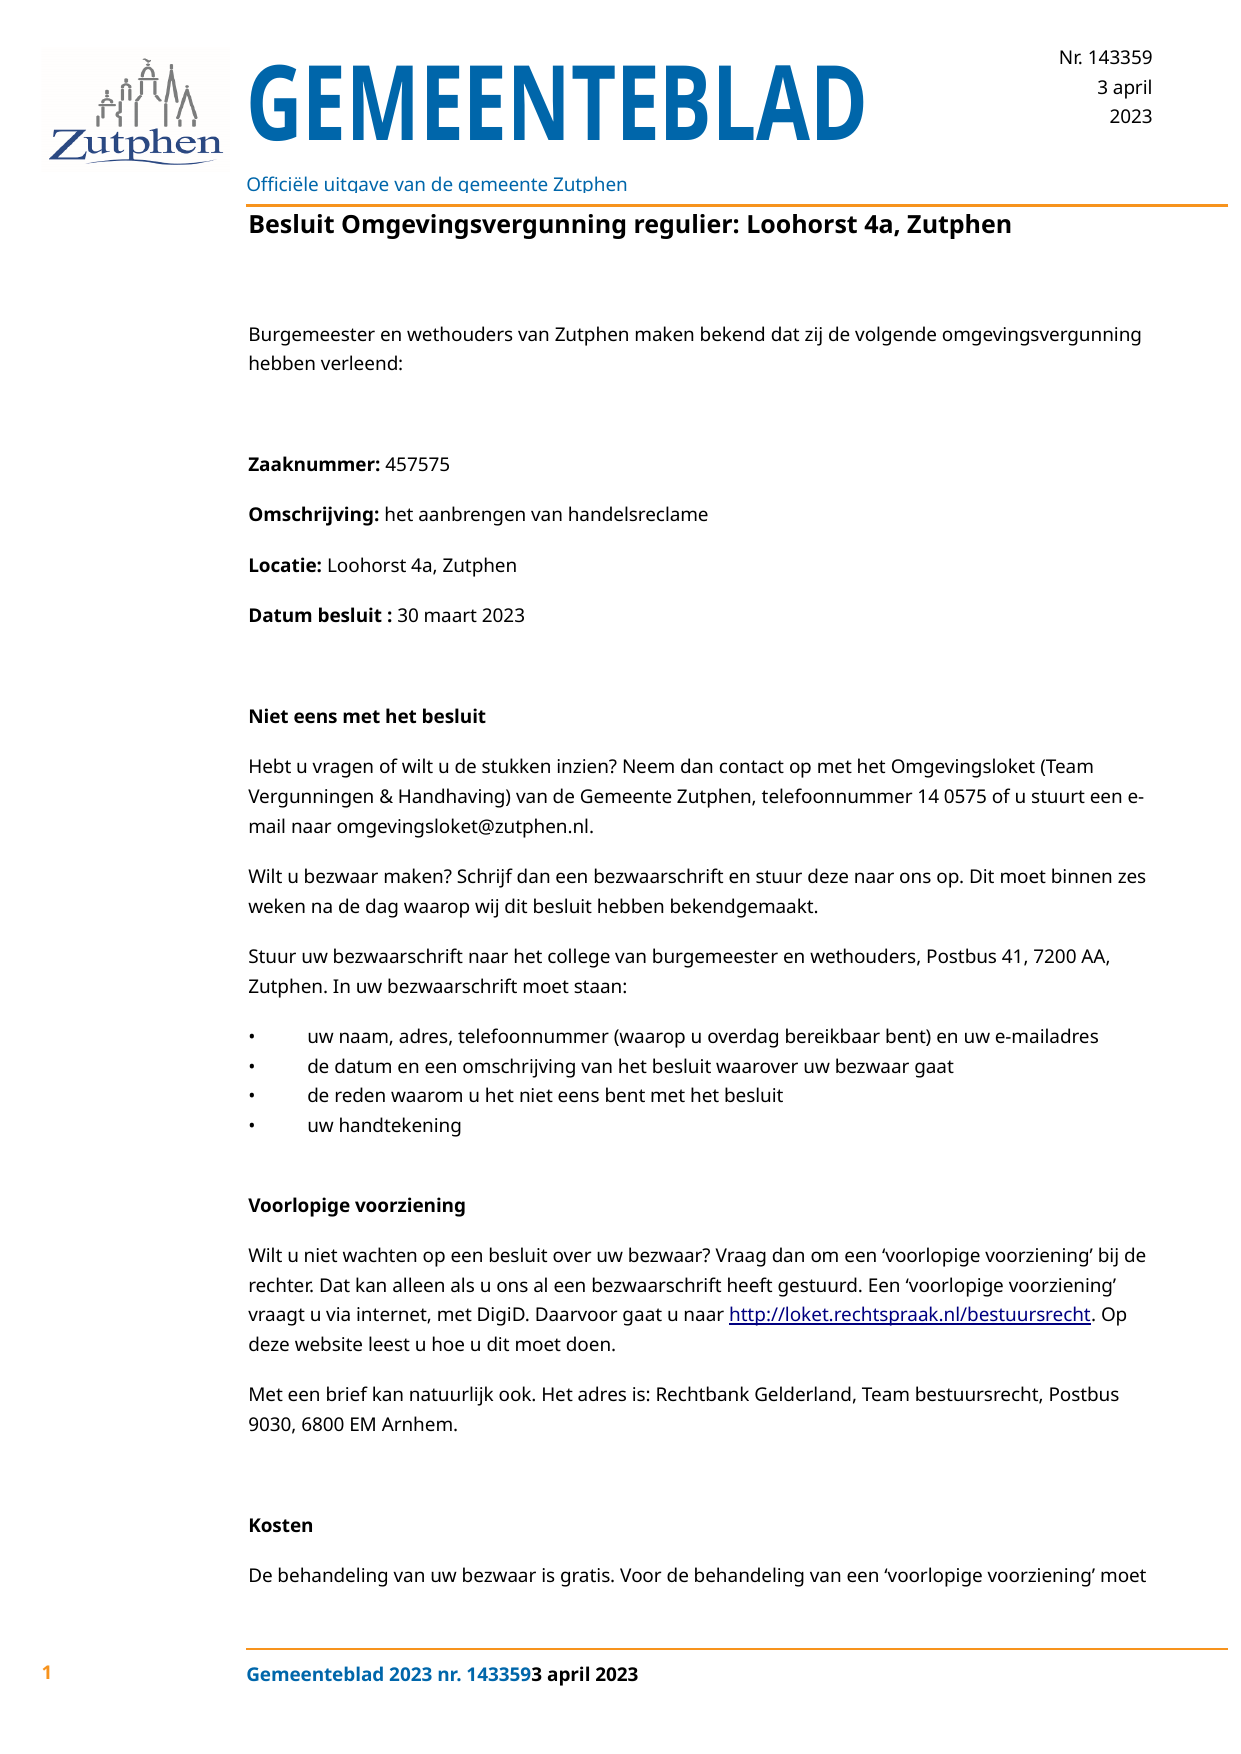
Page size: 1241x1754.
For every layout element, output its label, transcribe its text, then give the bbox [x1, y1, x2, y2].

text Kosten [248, 1512, 1152, 1538]
text Met een brief kan natuurlijk ook. Het adres is: Rechtbank Gelderland, Team bestuursrecht, Postbus 9030, 6800 EM Arnhem. [248, 1382, 1152, 1437]
list uw naam, adres, telefoonnummer (waarop u overdag bereikbaar bent) en uw e-mailadres [248, 1023, 1152, 1049]
text Stuur uw bezwaarschrift naar het college van burgemeester en wethouders, Postbus 41, 7200 AA, Zutphen. In uw bezwaarschrift moet staan: [248, 943, 1152, 998]
text Voorlopige voorziening [248, 1192, 1152, 1218]
list de datum en een omschrijving van het besluit waarover uw bezwaar gaat [248, 1053, 1152, 1078]
text Burgemeester en wethouders van Zutphen maken bekend dat zij de volgende omgevingsvergunning hebben verleend: [248, 321, 1152, 376]
text Besluit Omgevingsvergunning regulier: Loohorst 4a, Zutphen [248, 207, 1152, 241]
text Hebt u vragen of wilt u de stukken inzien? Neem dan contact op met het Omgevingsloket (Team Vergunningen & Handhaving) van de Gemeente Zutphen, telefoonnummer 14 0575 of u stuurt een e-mail naar omgevingsloket@zutphen.nl. [248, 754, 1152, 838]
text Niet eens met het besluit [248, 703, 1152, 729]
text Locatie: Loohorst 4a, Zutphen [248, 552, 1152, 578]
text Wilt u bezwaar maken? Schrijf dan een bezwaarschrift en stuur deze naar ons op. Dit moet binnen zes weken na de dag waarop wij dit besluit hebben bekendgemaakt. [248, 863, 1152, 918]
text De behandeling van uw bezwaar is gratis. Voor de behandeling van een ‘voorlopige voorziening’ moet [248, 1562, 1152, 1588]
list uw handtekening [248, 1112, 1152, 1138]
text Omschrijving: het aanbrengen van handelsreclame [248, 502, 1152, 527]
list de reden waarom u het niet eens bent met het besluit [248, 1082, 1152, 1108]
text Datum besluit : 30 maart 2023 [248, 602, 1152, 628]
picture [41, 47, 231, 172]
text Wilt u niet wachten op een besluit over uw bezwaar? Vraag dan om een ‘voorlopige voorziening’ bij de rechter. Dat kan alleen als u ons al een bezwaarschrift heeft gestuurd. Een ‘voorlopige voorziening’ vraagt u via internet, met DigiD. Daarvoor gaat u naar http://loket.rechtspraak.nl/bestuursrecht. Op deze website leest u hoe u dit moet doen. [248, 1242, 1152, 1357]
text Zaaknummer: 457575 [248, 451, 1152, 477]
